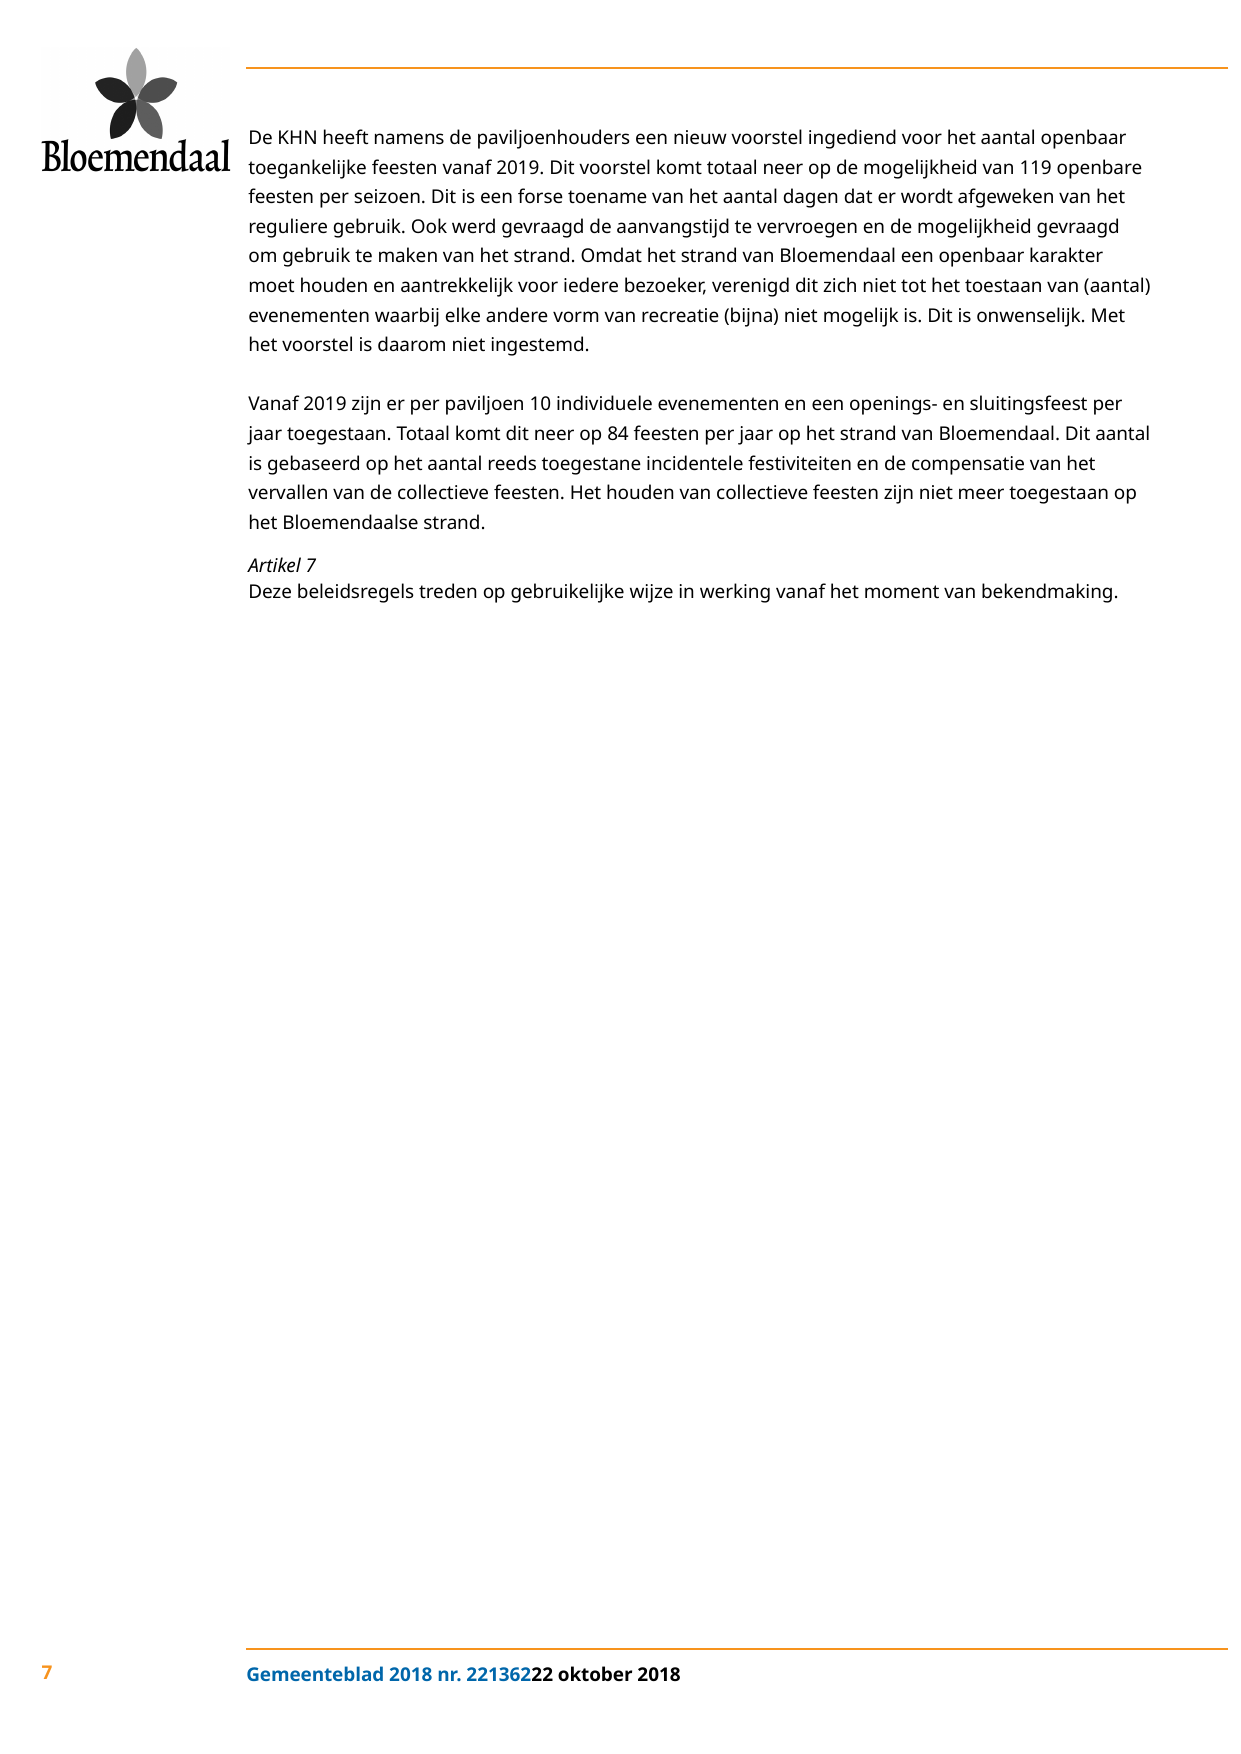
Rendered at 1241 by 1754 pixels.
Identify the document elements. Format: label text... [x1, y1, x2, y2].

text Artikel 7 [248, 552, 1152, 578]
text De KHN heeft namens de paviljoenhouders een nieuw voorstel ingediend voor het aantal openbaar toegankelijke feesten vanaf 2019. Dit voorstel komt totaal neer op de mogelijkheid van 119 openbare feesten per seizoen. Dit is een forse toename van het aantal dagen dat er wordt afgeweken van het reguliere gebruik. Ook werd gevraagd de aanvangstijd te vervroegen en de mogelijkheid gevraagd om gebruik te maken van het strand. Omdat het strand van Bloemendaal een openbaar karakter moet houden en aantrekkelijk voor iedere bezoeker, verenigd dit zich niet tot het toestaan van (aantal) evenementen waarbij elke andere vorm van recreatie (bijna) niet mogelijk is. Dit is onwenselijk. Met het voorstel is daarom niet ingestemd. [248, 124, 1152, 357]
text Deze beleidsregels treden op gebruikelijke wijze in werking vanaf het moment van bekendmaking. [248, 578, 1152, 603]
text Vanaf 2019 zijn er per paviljoen 10 individuele evenementen en een openings- en sluitingsfeest per jaar toegestaan. Totaal komt dit neer op 84 feesten per jaar op het strand van Bloemendaal. Dit aantal is gebaseerd op het aantal reeds toegestane incidentele festiviteiten en de compensatie van het vervallen van de collectieve feesten. Het houden van collectieve feesten zijn niet meer toegestaan op het Bloemendaalse strand. [248, 391, 1152, 535]
picture [41, 47, 231, 172]
